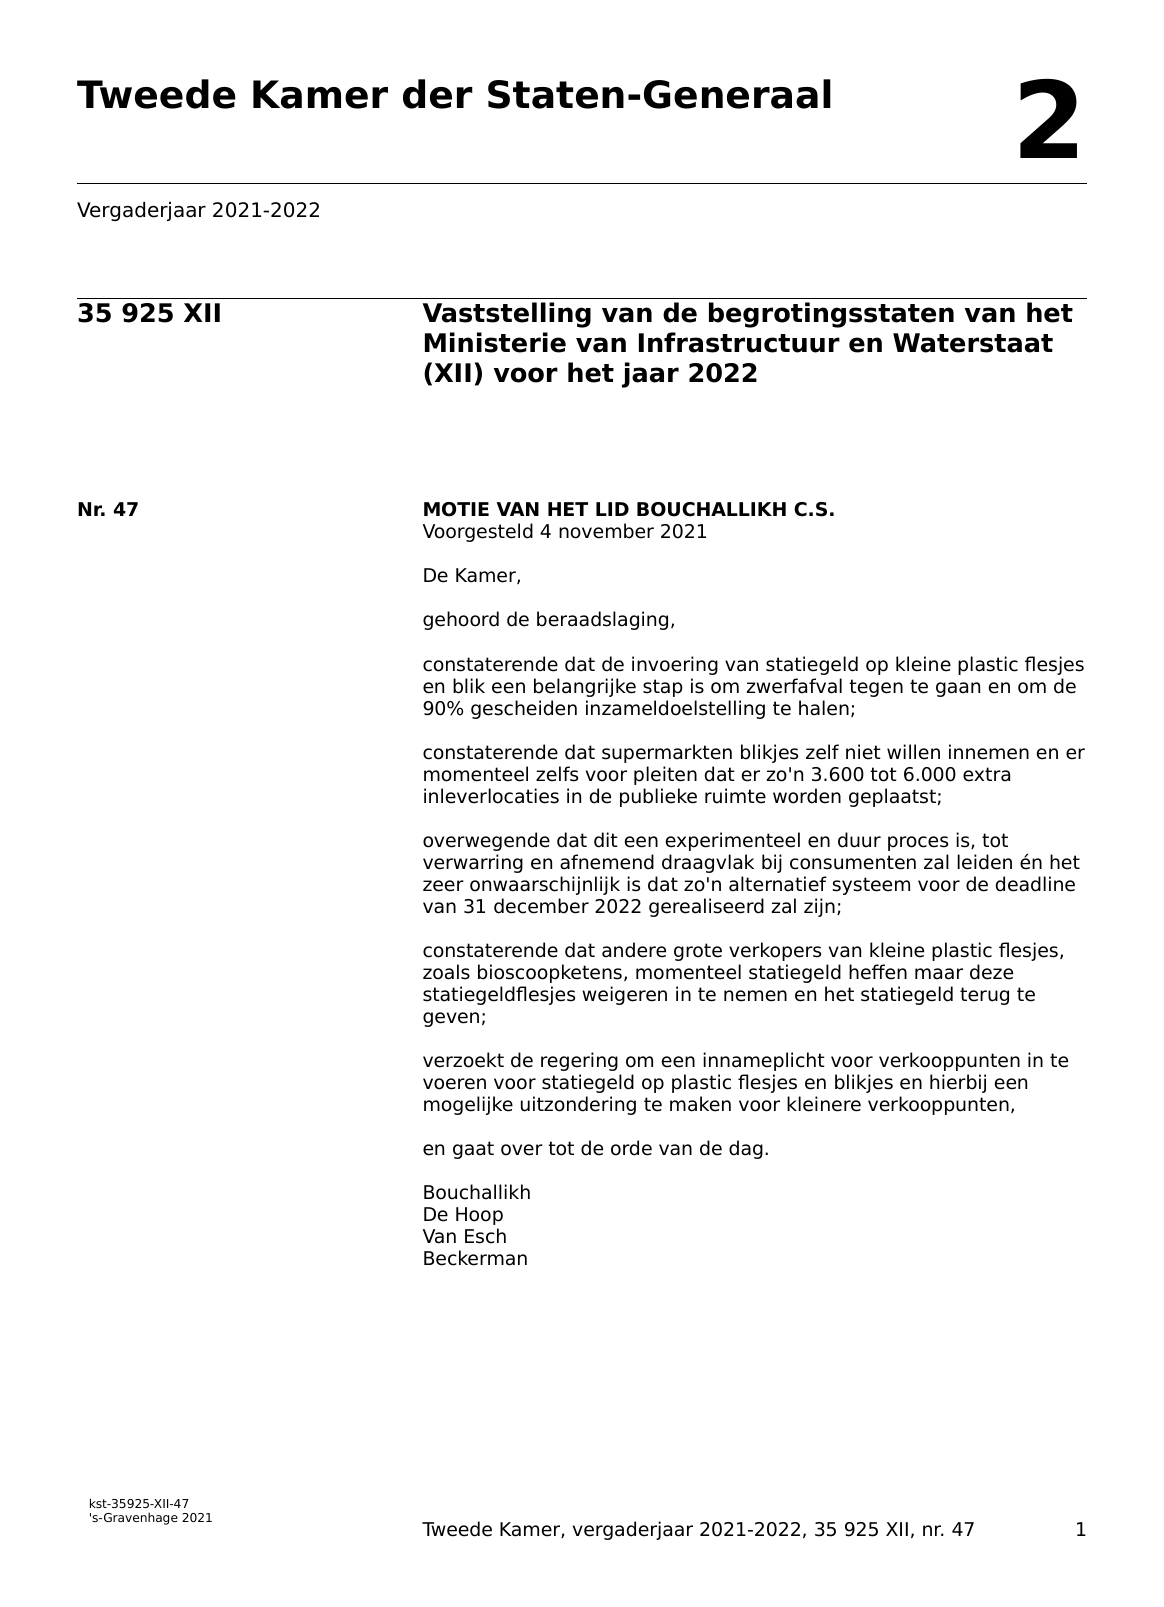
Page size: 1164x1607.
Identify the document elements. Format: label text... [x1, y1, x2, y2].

subtitle 35 925 XII Vaststelling van de begrotingsstaten van het Ministerie van Infrastructuur en Waterstaat (XII) voor het jaar 2022 [77, 299, 1087, 388]
text Beckerman [422, 1248, 1087, 1270]
table_header Tweede Kamer der Staten-Generaal [77, 59, 886, 183]
text constaterende dat andere grote verkopers van kleine plastic flesjes, zoals bioscoopketens, momenteel statiegeld heffen maar deze statiegeldflesjes weigeren in te nemen en het statiegeld terug te geven; [422, 940, 1087, 1028]
text constaterende dat de invoering van statiegeld op kleine plastic flesjes en blik een belangrijke stap is om zwerfafval tegen te gaan en om de 90% gescheiden inzameldoelstelling te halen; [422, 653, 1087, 719]
table_cell Vergaderjaar 2021-2022 [77, 184, 1087, 298]
text Van Esch [422, 1226, 1087, 1248]
text Bouchallikh [422, 1182, 1087, 1204]
text constaterende dat supermarkten blikjes zelf niet willen innemen en er momenteel zelfs voor pleiten dat er zo'n 3.600 tot 6.000 extra inleverlocaties in de publieke ruimte worden geplaatst; [422, 742, 1087, 808]
text gehoord de beraadslaging, [422, 609, 1087, 631]
text De Kamer, [422, 565, 1087, 587]
text en gaat over tot de orde van de dag. [422, 1138, 1087, 1160]
text De Hoop [422, 1204, 1087, 1226]
text Voorgesteld 4 november 2021 [422, 521, 1087, 543]
table_header 2 [886, 59, 1087, 183]
text verzoekt de regering om een innameplicht voor verkooppunten in te voeren voor statiegeld op plastic flesjes en blikjes en hierbij een mogelijke uitzondering te maken voor kleinere verkooppunten, [422, 1050, 1087, 1116]
text overwegende dat dit een experimenteel en duur proces is, tot verwarring en afnemend draagvlak bij consumenten zal leiden én het zeer onwaarschijnlijk is dat zo'n alternatief systeem voor de deadline van 31 december 2022 gerealiseerd zal zijn; [422, 830, 1087, 918]
text 's-Gravenhage 2021 [88, 1511, 323, 1525]
subtitle Nr. 47 MOTIE VAN HET LID BOUCHALLIKH C.S. [77, 499, 1087, 521]
text kst-35925-XII-47 [88, 1497, 323, 1511]
